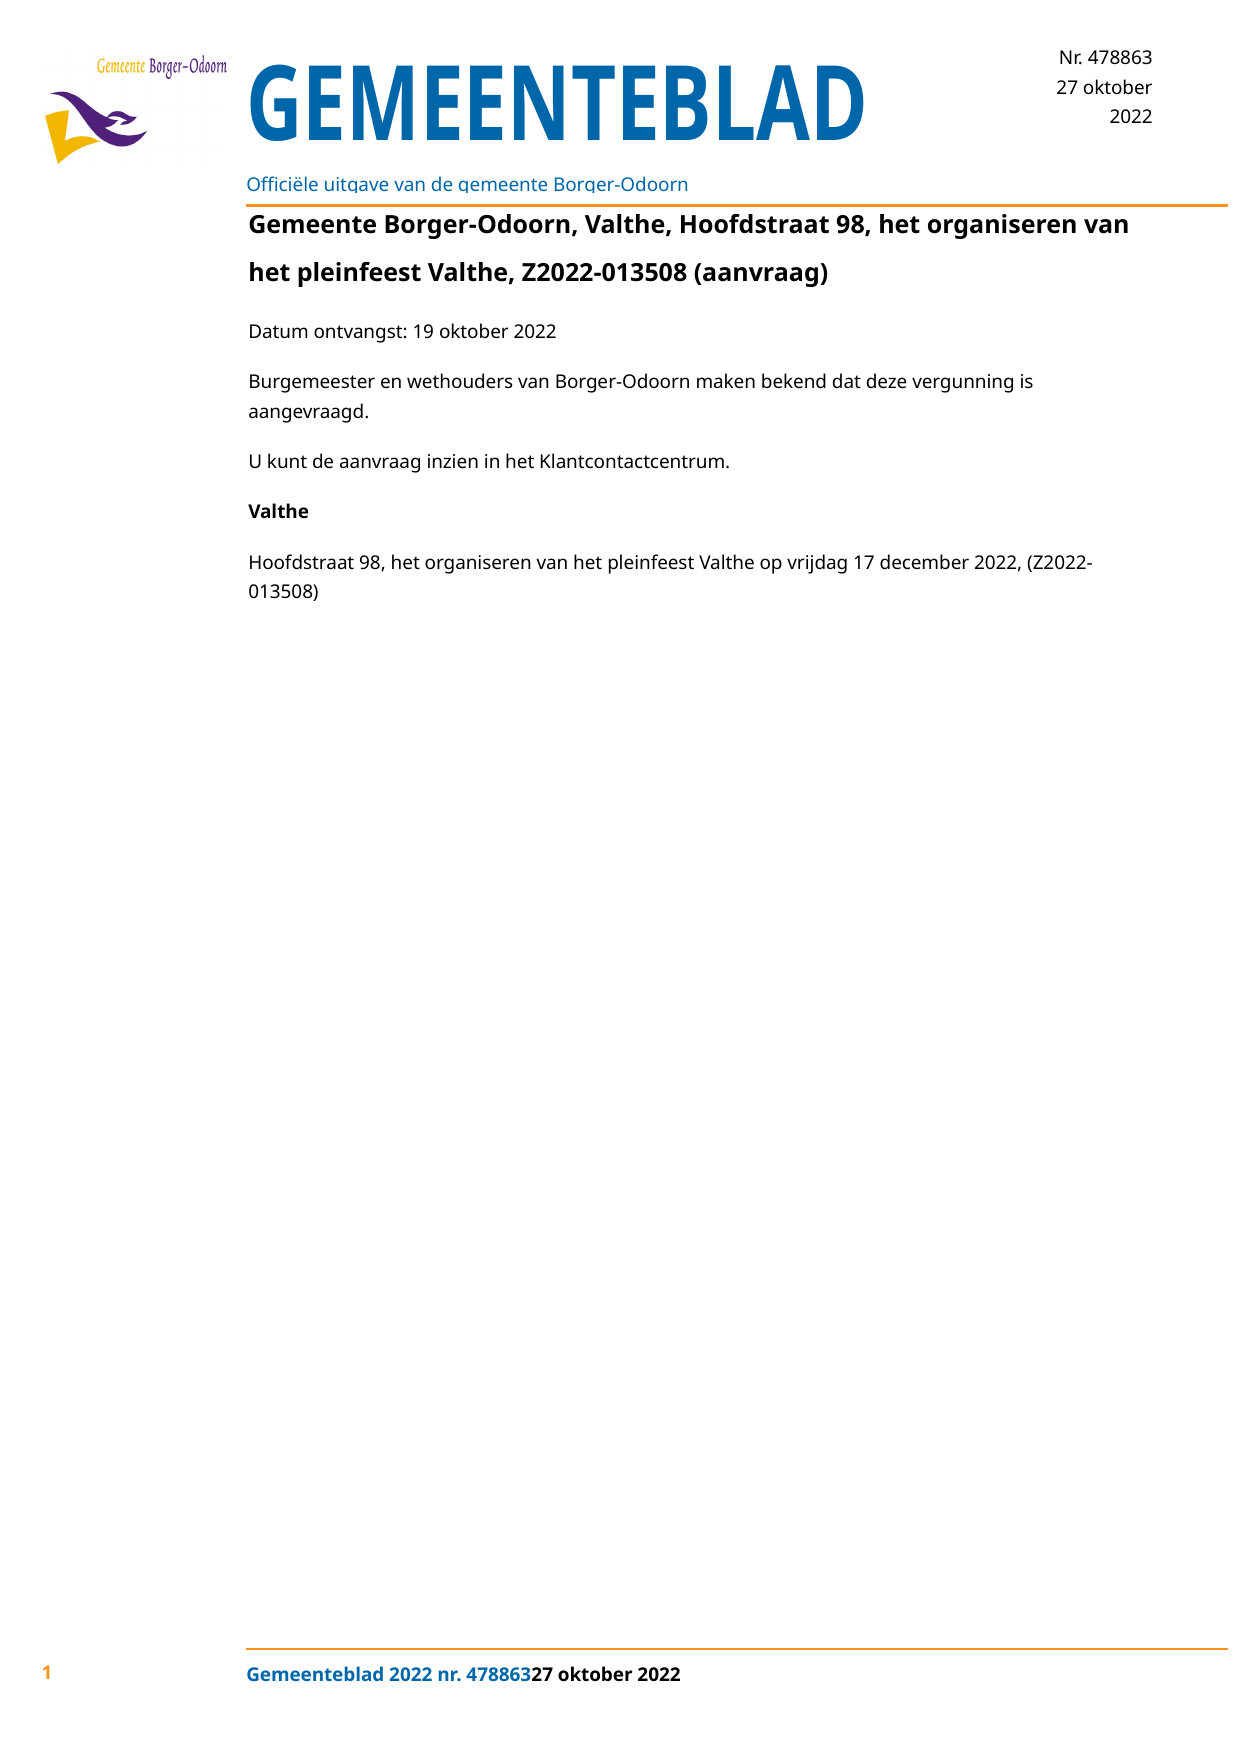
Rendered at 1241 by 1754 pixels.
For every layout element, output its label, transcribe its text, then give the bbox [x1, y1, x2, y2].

text U kunt de aanvraag inzien in het Klantcontactcentrum. [248, 448, 1152, 474]
text Hoofdstraat 98, het organiseren van het pleinfeest Valthe op vrijdag 17 december 2022, (Z2022-013508) [248, 549, 1152, 604]
text Valthe [248, 499, 1152, 524]
text Datum ontvangst: 19 oktober 2022 [248, 318, 1152, 344]
text Burgemeester en wethouders van Borger-Odoorn maken bekend dat deze vergunning is aangevraagd. [248, 368, 1152, 424]
picture [41, 47, 231, 172]
text Gemeente Borger-Odoorn, Valthe, Hoofdstraat 98, het organiseren van het pleinfeest Valthe, Z2022-013508 (aanvraag) [248, 207, 1152, 288]
